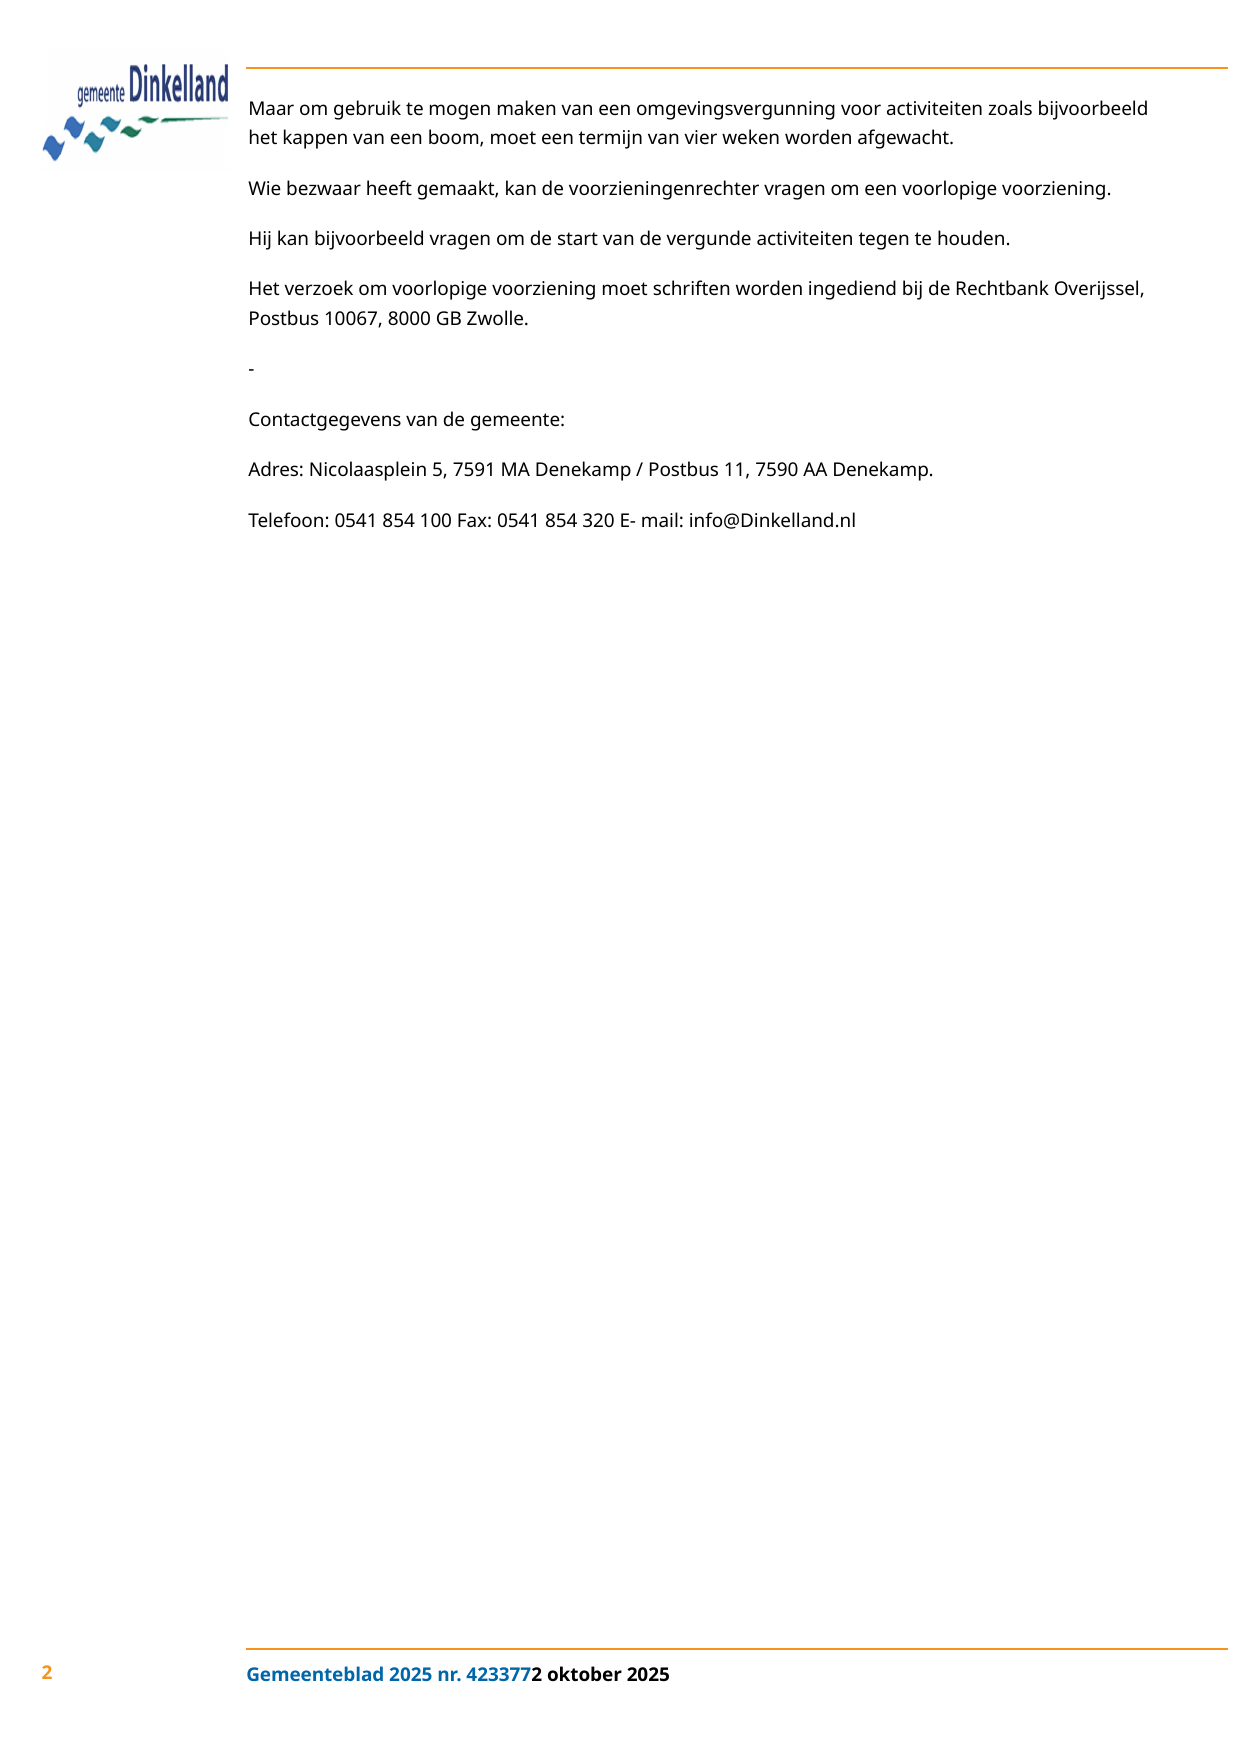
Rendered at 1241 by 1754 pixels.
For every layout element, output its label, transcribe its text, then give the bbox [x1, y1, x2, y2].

text Maar om gebruik te mogen maken van een omgevingsvergunning voor activiteiten zoals bijvoorbeeld het kappen van een boom, moet een termijn van vier weken worden afgewacht. [248, 95, 1152, 150]
text Wie bezwaar heeft gemaakt, kan de voorzieningenrechter vragen om een voorlopige voorziening. [248, 175, 1152, 201]
picture [41, 47, 231, 172]
text Contactgegevens van de gemeente: [248, 406, 1152, 432]
text Het verzoek om voorlopige voorziening moet schriften worden ingediend bij de Rechtbank Overijssel, Postbus 10067, 8000 GB Zwolle. [248, 276, 1152, 331]
text Hij kan bijvoorbeeld vragen om de start van de vergunde activiteiten tegen te houden. [248, 225, 1152, 251]
text - [248, 356, 1152, 381]
text Adres: Nicolaasplein 5, 7591 MA Denekamp / Postbus 11, 7590 AA Denekamp. [248, 456, 1152, 482]
text Telefoon: 0541 854 100 Fax: 0541 854 320 E- mail: info@Dinkelland.nl [248, 507, 1152, 533]
